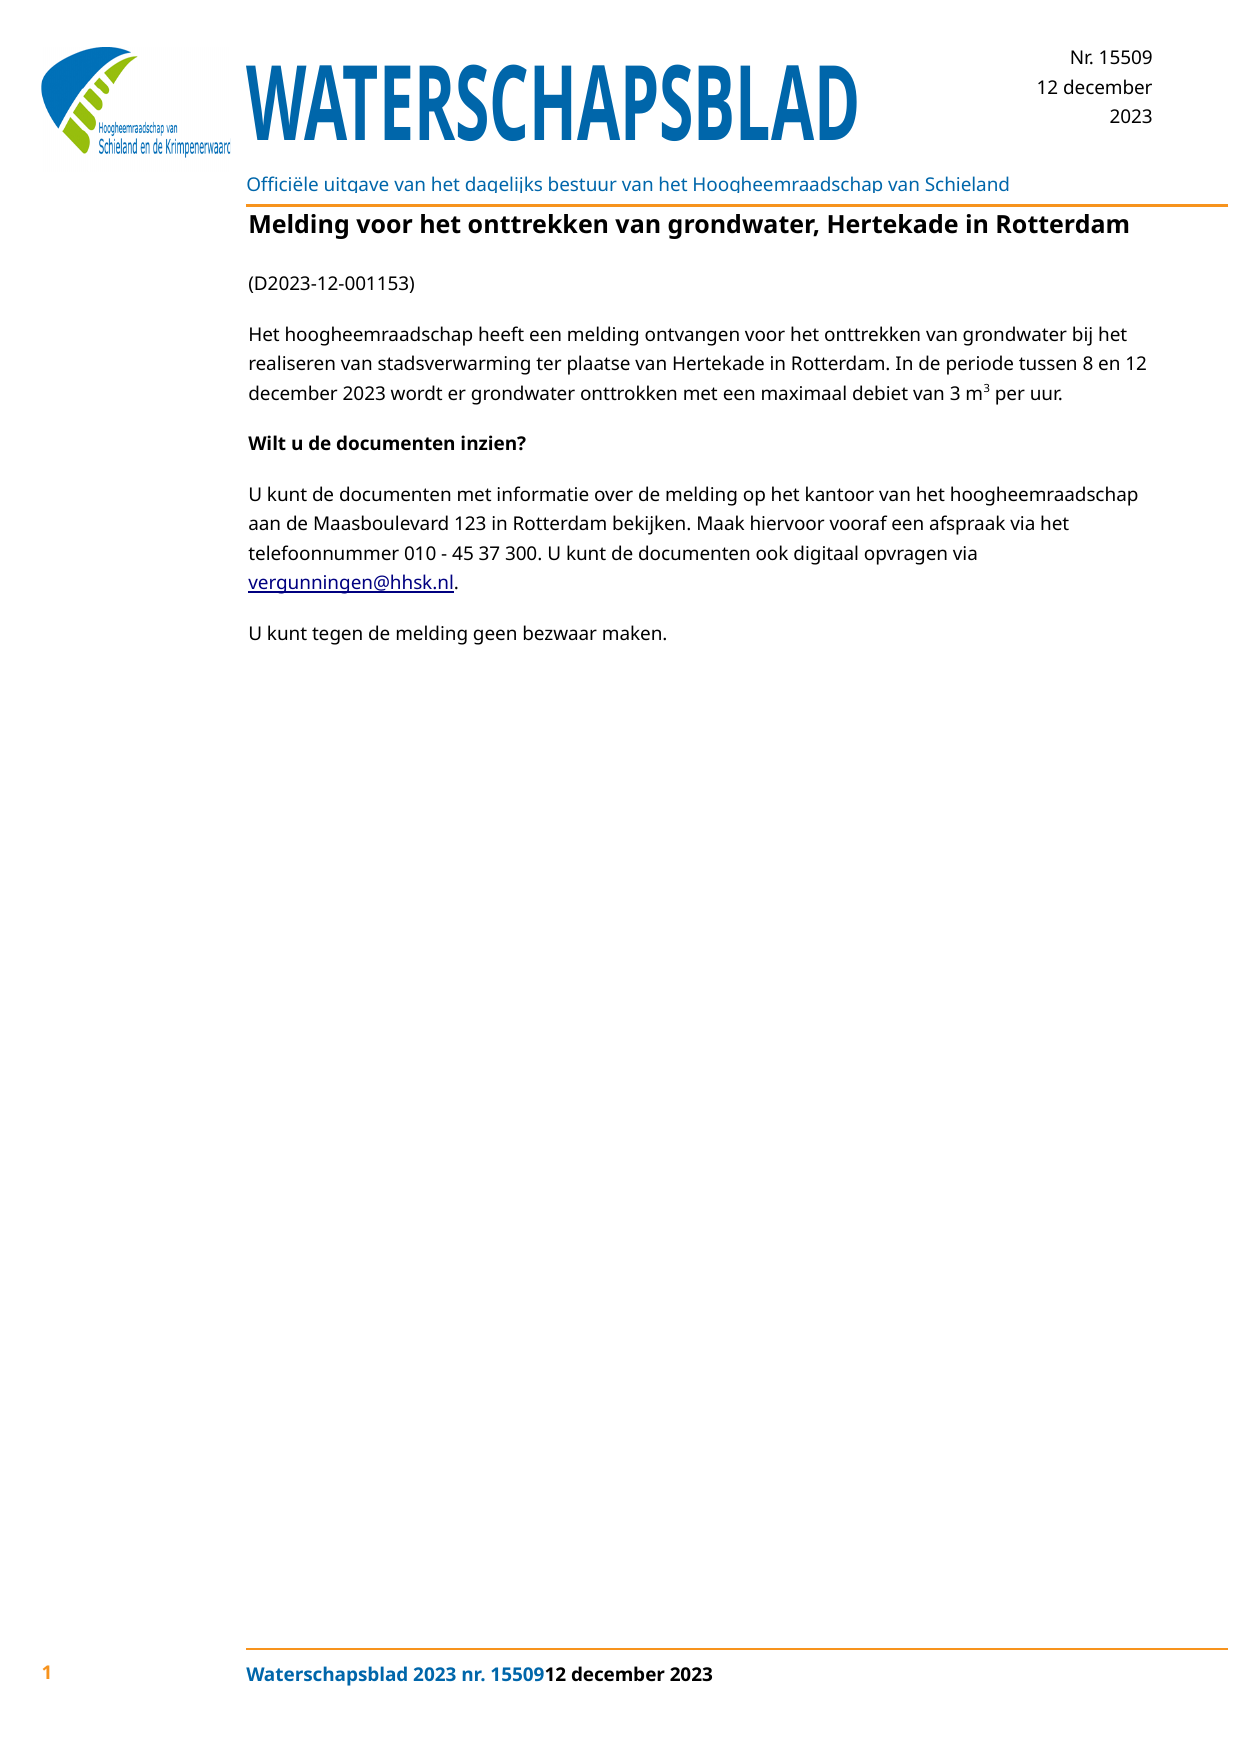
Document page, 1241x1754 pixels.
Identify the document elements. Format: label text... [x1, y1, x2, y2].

text Melding voor het onttrekken van grondwater, Hertekade in Rotterdam [248, 207, 1152, 241]
text Wilt u de documenten inzien? [248, 430, 1152, 456]
text (D2023-12-001153) [248, 270, 1152, 296]
text U kunt tegen de melding geen bezwaar maken. [248, 620, 1152, 646]
text Het hoogheemraadschap heeft een melding ontvangen voor het onttrekken van grondwater bij het realiseren van stadsverwarming ter plaatse van Hertekade in Rotterdam. In de periode tussen 8 en 12 december 2023 wordt er grondwater onttrokken met een maximaal debiet van 3 m3 per uur. [248, 321, 1152, 406]
picture [41, 47, 231, 172]
text U kunt de documenten met informatie over de melding op het kantoor van het hoogheemraadschap aan de Maasboulevard 123 in Rotterdam bekijken. Maak hiervoor vooraf een afspraak via het telefoonnummer 010 - 45 37 300. U kunt de documenten ook digitaal opvragen via vergunningen@hhsk.nl. [248, 481, 1152, 595]
